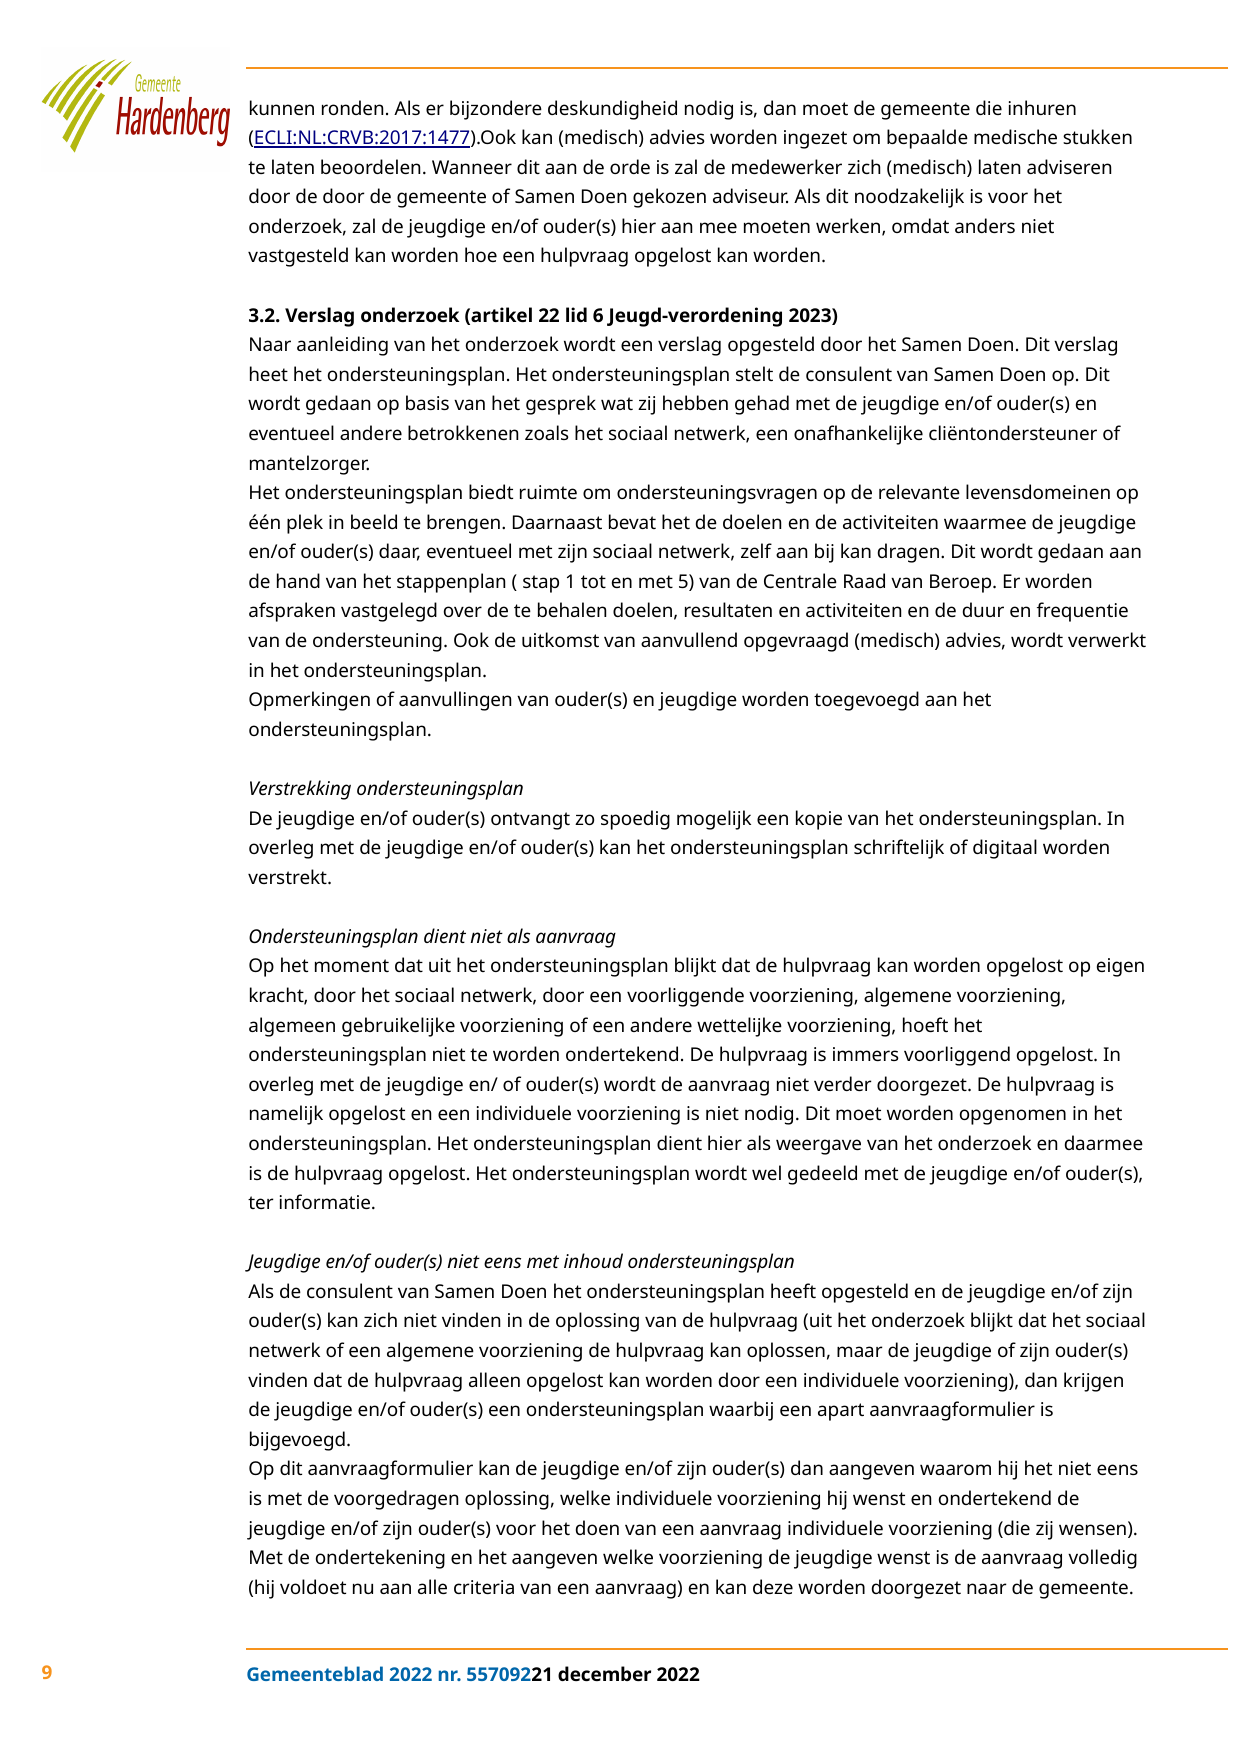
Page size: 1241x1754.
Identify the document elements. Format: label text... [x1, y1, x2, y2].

text Op dit aanvraagformulier kan de jeugdige en/of zijn ouder(s) dan aangeven waarom hij het niet eens is met de voorgedragen oplossing, welke individuele voorziening hij wenst en ondertekend de jeugdige en/of zijn ouder(s) voor het doen van een aanvraag individuele voorziening (die zij wensen). [248, 1456, 1152, 1541]
text Als de consulent van Samen Doen het ondersteuningsplan heeft opgesteld en de jeugdige en/of zijn ouder(s) kan zich niet vinden in de oplossing van de hulpvraag (uit het onderzoek blijkt dat het sociaal netwerk of een algemene voorziening de hulpvraag kan oplossen, maar de jeugdige of zijn ouder(s) vinden dat de hulpvraag alleen opgelost kan worden door een individuele voorziening), dan krijgen de jeugdige en/of ouder(s) een ondersteuningsplan waarbij een apart aanvraagformulier is bijgevoegd. [248, 1278, 1152, 1452]
text De jeugdige en/of ouder(s) ontvangt zo spoedig mogelijk een kopie van het ondersteuningsplan. In overleg met de jeugdige en/of ouder(s) kan het ondersteuningsplan schriftelijk of digitaal worden verstrekt. [248, 805, 1152, 890]
text Het ondersteuningsplan biedt ruimte om ondersteuningsvragen op de relevante levensdomeinen op één plek in beeld te brengen. Daarnaast bevat het de doelen en de activiteiten waarmee de jeugdige en/of ouder(s) daar, eventueel met zijn sociaal netwerk, zelf aan bij kan dragen. Dit wordt gedaan aan de hand van het stappenplan ( stap 1 tot en met 5) van de Centrale Raad van Beroep. Er worden afspraken vastgelegd over de te behalen doelen, resultaten en activiteiten en de duur en frequentie van de ondersteuning. Ook de uitkomst van aanvullend opgevraagd (medisch) advies, wordt verwerkt in het ondersteuningsplan. [248, 479, 1152, 683]
text Verstrekking ondersteuningsplan [248, 775, 1152, 801]
text Op het moment dat uit het ondersteuningsplan blijkt dat de hulpvraag kan worden opgelost op eigen kracht, door het sociaal netwerk, door een voorliggende voorziening, algemene voorziening, algemeen gebruikelijke voorziening of een andere wettelijke voorziening, hoeft het ondersteuningsplan niet te worden ondertekend. De hulpvraag is immers voorliggend opgelost. In overleg met de jeugdige en/ of ouder(s) wordt de aanvraag niet verder doorgezet. De hulpvraag is namelijk opgelost en een individuele voorziening is niet nodig. Dit moet worden opgenomen in het ondersteuningsplan. Het ondersteuningsplan dient hier als weergave van het onderzoek en daarmee is de hulpvraag opgelost. Het ondersteuningsplan wordt wel gedeeld met de jeugdige en/of ouder(s), ter informatie. [248, 953, 1152, 1215]
text Ondersteuningsplan dient niet als aanvraag [248, 923, 1152, 949]
text Jeugdige en/of ouder(s) niet eens met inhoud ondersteuningsplan [248, 1248, 1152, 1274]
text Opmerkingen of aanvullingen van ouder(s) en jeugdige worden toegevoegd aan het ondersteuningsplan. [248, 686, 1152, 742]
text 3.2. Verslag onderzoek (artikel 22 lid 6 Jeugd-verordening 2023) [248, 302, 1152, 328]
text Naar aanleiding van het onderzoek wordt een verslag opgesteld door het Samen Doen. Dit verslag heet het ondersteuningsplan. Het ondersteuningsplan stelt de consulent van Samen Doen op. Dit wordt gedaan op basis van het gesprek wat zij hebben gehad met de jeugdige en/of ouder(s) en eventueel andere betrokkenen zoals het sociaal netwerk, een onafhankelijke cliëntondersteuner of mantelzorger. [248, 331, 1152, 476]
text kunnen ronden. Als er bijzondere deskundigheid nodig is, dan moet de gemeente die inhuren (ECLI:NL:CRVB:2017:1477).Ook kan (medisch) advies worden ingezet om bepaalde medische stukken te laten beoordelen. Wanneer dit aan de orde is zal de medewerker zich (medisch) laten adviseren door de door de gemeente of Samen Doen gekozen adviseur. Als dit noodzakelijk is voor het onderzoek, zal de jeugdige en/of ouder(s) hier aan mee moeten werken, omdat anders niet vastgesteld kan worden hoe een hulpvraag opgelost kan worden. [248, 95, 1152, 268]
text Met de ondertekening en het aangeven welke voorziening de jeugdige wenst is de aanvraag volledig (hij voldoet nu aan alle criteria van een aanvraag) en kan deze worden doorgezet naar de gemeente. [248, 1544, 1152, 1600]
picture [41, 47, 231, 172]
